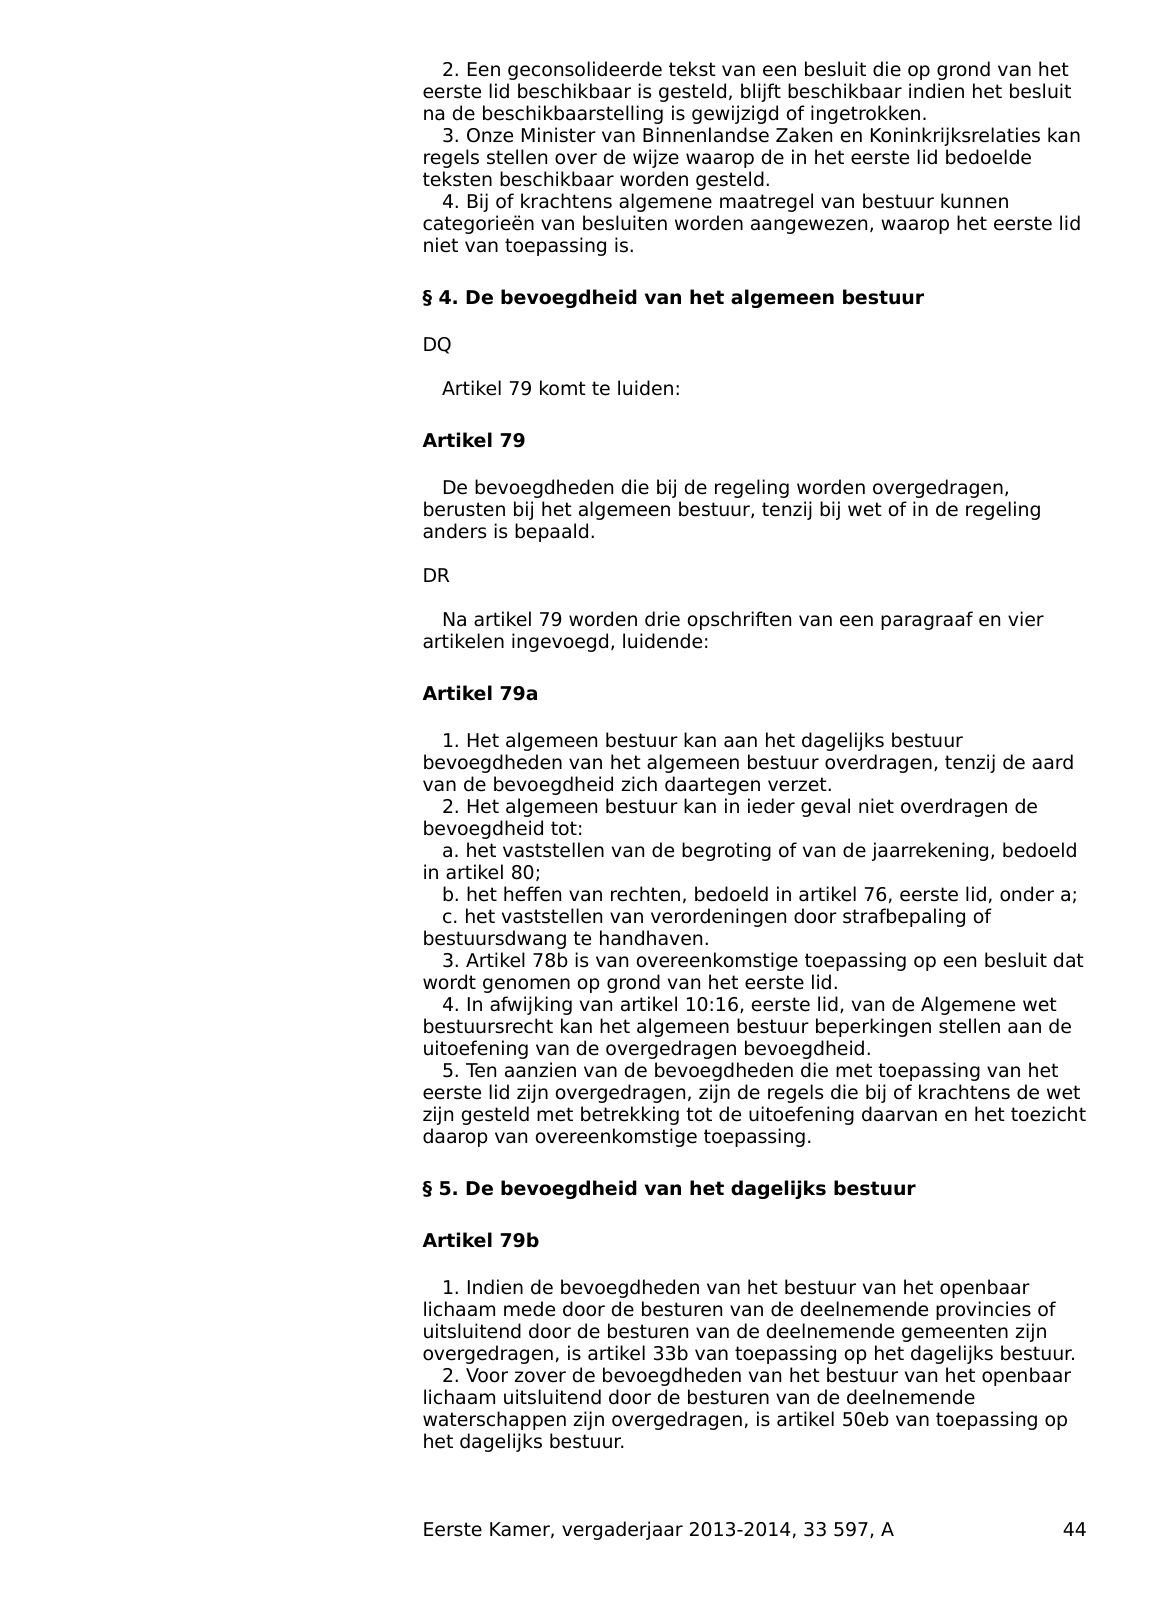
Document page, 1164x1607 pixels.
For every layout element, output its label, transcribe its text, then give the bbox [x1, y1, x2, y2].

text 2. Voor zover de bevoegdheden van het bestuur van het openbaar lichaam uitsluitend door de besturen van de deelnemende waterschappen zijn overgedragen, is artikel 50eb van toepassing op het dagelijks bestuur. [422, 1365, 1087, 1453]
text Na artikel 79 worden drie opschriften van een paragraaf en vier artikelen ingevoegd, luidende: [422, 609, 1087, 653]
text DQ [422, 334, 1087, 356]
subtitle Artikel 79a [422, 683, 1087, 705]
text 5. Ten aanzien van de bevoegdheden die met toepassing van het eerste lid zijn overgedragen, zijn de regels die bij of krachtens de wet zijn gesteld met betrekking tot de uitoefening daarvan en het toezicht daarop van overeenkomstige toepassing. [422, 1060, 1087, 1148]
subtitle § 5. De bevoegdheid van het dagelijks bestuur [422, 1178, 1087, 1200]
text DR [422, 565, 1087, 587]
text Artikel 79 komt te luiden: [422, 378, 1087, 400]
subtitle Artikel 79 [422, 430, 1087, 452]
text 3. Artikel 78b is van overeenkomstige toepassing op een besluit dat wordt genomen op grond van het eerste lid. [422, 950, 1087, 994]
text 2. Het algemeen bestuur kan in ieder geval niet overdragen de bevoegdheid tot: [422, 796, 1087, 840]
text 1. Het algemeen bestuur kan aan het dagelijks bestuur bevoegdheden van het algemeen bestuur overdragen, tenzij de aard van de bevoegdheid zich daartegen verzet. [422, 730, 1087, 796]
text 1. Indien de bevoegdheden van het bestuur van het openbaar lichaam mede door de besturen van de deelnemende provincies of uitsluitend door de besturen van de deelnemende gemeenten zijn overgedragen, is artikel 33b van toepassing op het dagelijks bestuur. [422, 1277, 1087, 1365]
subtitle Artikel 79b [422, 1230, 1087, 1252]
text c. het vaststellen van verordeningen door strafbepaling of bestuursdwang te handhaven. [422, 906, 1087, 950]
text 4. Bij of krachtens algemene maatregel van bestuur kunnen categorieën van besluiten worden aangewezen, waarop het eerste lid niet van toepassing is. [422, 191, 1087, 257]
text 3. Onze Minister van Binnenlandse Zaken en Koninkrijksrelaties kan regels stellen over de wijze waarop de in het eerste lid bedoelde teksten beschikbaar worden gesteld. [422, 125, 1087, 191]
text b. het heffen van rechten, bedoeld in artikel 76, eerste lid, onder a; [422, 884, 1087, 906]
text De bevoegdheden die bij de regeling worden overgedragen, berusten bij het algemeen bestuur, tenzij bij wet of in de regeling anders is bepaald. [422, 477, 1087, 543]
subtitle § 4. De bevoegdheid van het algemeen bestuur [422, 287, 1087, 309]
text 2. Een geconsolideerde tekst van een besluit die op grond van het eerste lid beschikbaar is gesteld, blijft beschikbaar indien het besluit na de beschikbaarstelling is gewijzigd of ingetrokken. [422, 59, 1087, 125]
text 4. In afwijking van artikel 10:16, eerste lid, van de Algemene wet bestuursrecht kan het algemeen bestuur beperkingen stellen aan de uitoefening van de overgedragen bevoegdheid. [422, 994, 1087, 1060]
text a. het vaststellen van de begroting of van de jaarrekening, bedoeld in artikel 80; [422, 840, 1087, 884]
